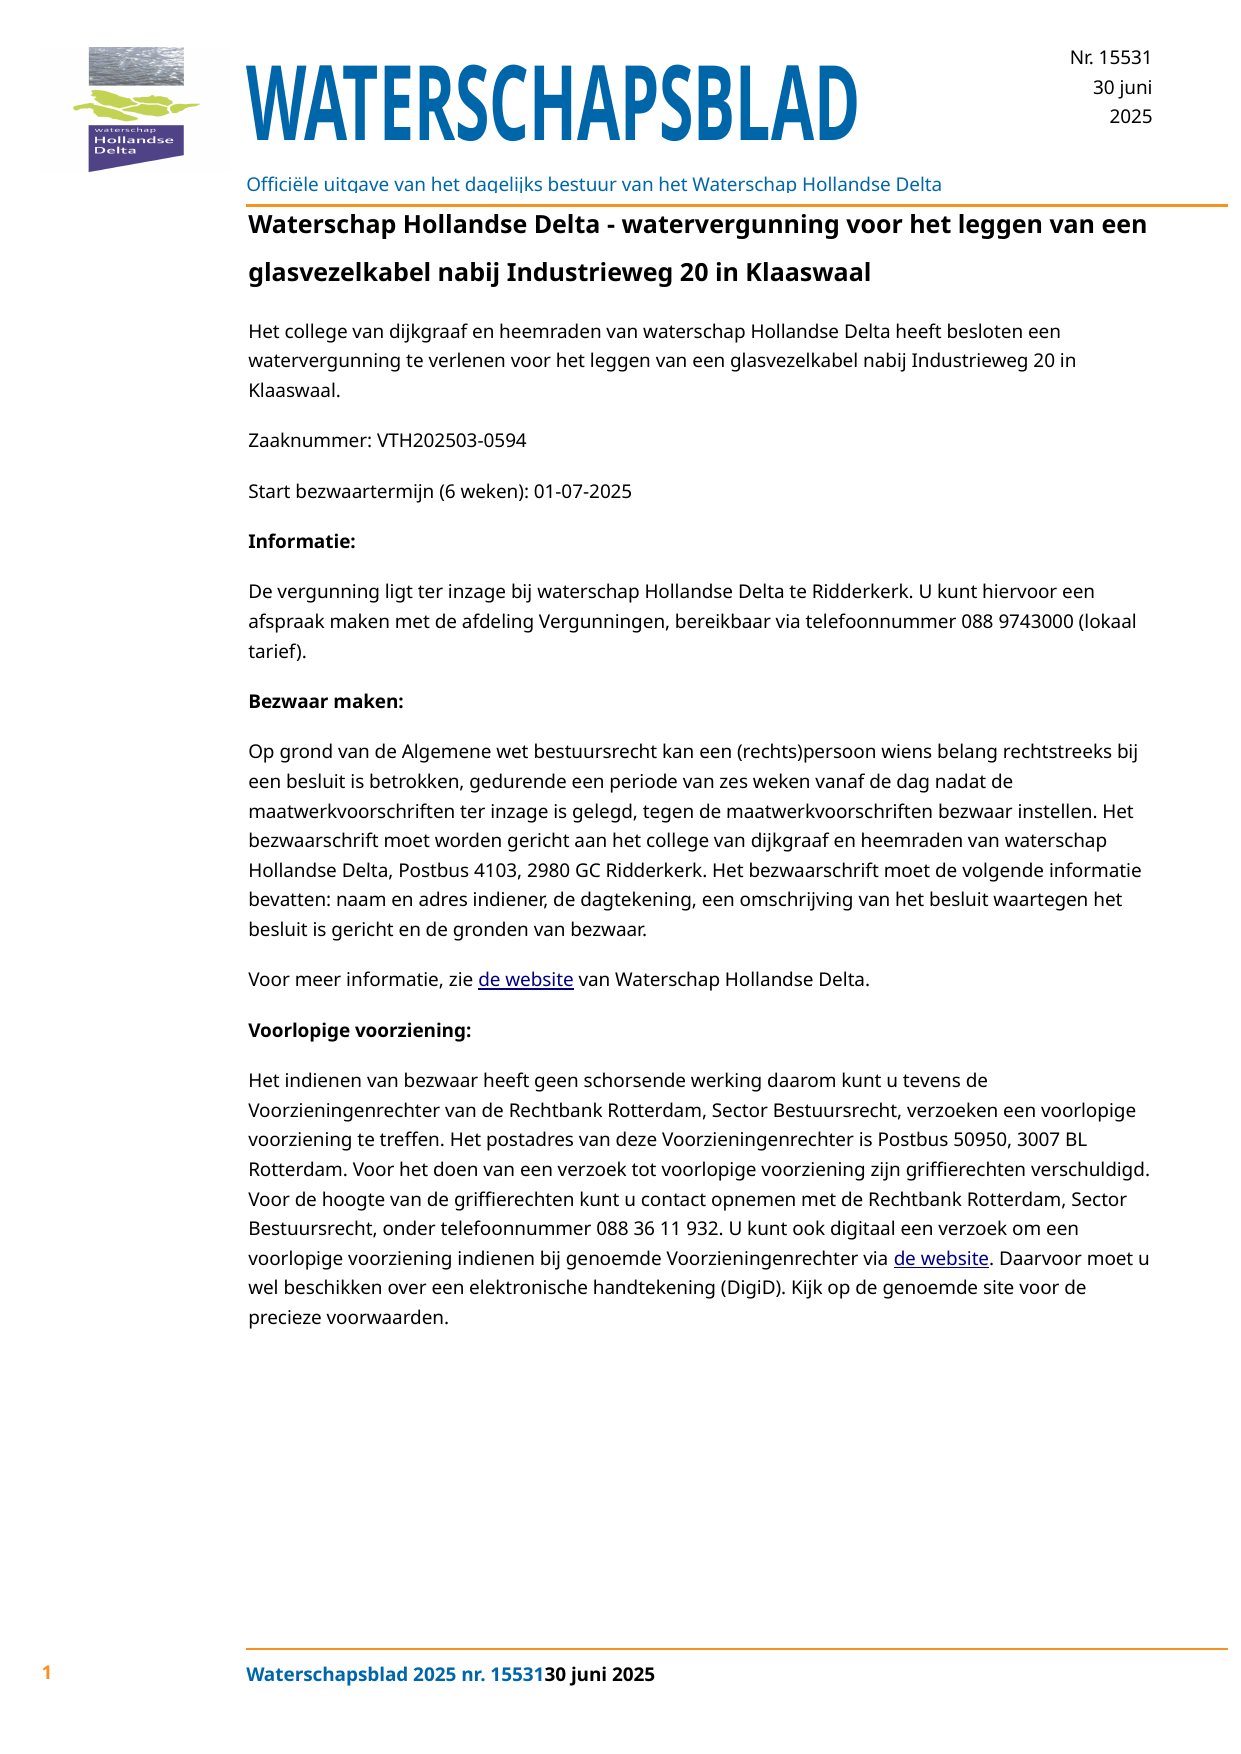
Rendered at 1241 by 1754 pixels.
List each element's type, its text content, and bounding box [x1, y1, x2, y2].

text Op grond van de Algemene wet bestuursrecht kan een (rechts)persoon wiens belang rechtstreeks bij een besluit is betrokken, gedurende een periode van zes weken vanaf de dag nadat de maatwerkvoorschriften ter inzage is gelegd, tegen de maatwerkvoorschriften bezwaar instellen. Het bezwaarschrift moet worden gericht aan het college van dijkgraaf en heemraden van waterschap Hollandse Delta, Postbus 4103, 2980 GC Ridderkerk. Het bezwaarschrift moet de volgende informatie bevatten: naam en adres indiener, de dagtekening, een omschrijving van het besluit waartegen het besluit is gericht en de gronden van bezwaar. [248, 739, 1152, 942]
text Voorlopige voorziening: [248, 1017, 1152, 1043]
text Zaaknummer: VTH202503-0594 [248, 427, 1152, 453]
text Voor meer informatie, zie de website van Waterschap Hollandse Delta. [248, 967, 1152, 992]
text Informatie: [248, 528, 1152, 554]
text Waterschap Hollandse Delta - watervergunning voor het leggen van een glasvezelkabel nabij Industrieweg 20 in Klaaswaal [248, 207, 1152, 288]
text De vergunning ligt ter inzage bij waterschap Hollandse Delta te Ridderkerk. U kunt hiervoor een afspraak maken met de afdeling Vergunningen, bereikbaar via telefoonnummer 088 9743000 (lokaal tarief). [248, 579, 1152, 664]
text Het indienen van bezwaar heeft geen schorsende werking daarom kunt u tevens de Voorzieningenrechter van de Rechtbank Rotterdam, Sector Bestuursrecht, verzoeken een voorlopige voorziening te treffen. Het postadres van deze Voorzieningenrechter is Postbus 50950, 3007 BL Rotterdam. Voor het doen van een verzoek tot voorlopige voorziening zijn griffierechten verschuldigd. Voor de hoogte van de griffierechten kunt u contact opnemen met de Rechtbank Rotterdam, Sector Bestuursrecht, onder telefoonnummer 088 36 11 932. U kunt ook digitaal een verzoek om een voorlopige voorziening indienen bij genoemde Voorzieningenrechter via de website. Daarvoor moet u wel beschikken over een elektronische handtekening (DigiD). Kijk op de genoemde site voor de precieze voorwaarden. [248, 1067, 1152, 1330]
text Start bezwaartermijn (6 weken): 01-07-2025 [248, 478, 1152, 504]
text Het college van dijkgraaf en heemraden van waterschap Hollandse Delta heeft besloten een watervergunning te verlenen voor het leggen van een glasvezelkabel nabij Industrieweg 20 in Klaaswaal. [248, 318, 1152, 403]
picture [41, 47, 231, 172]
text Bezwaar maken: [248, 688, 1152, 714]
